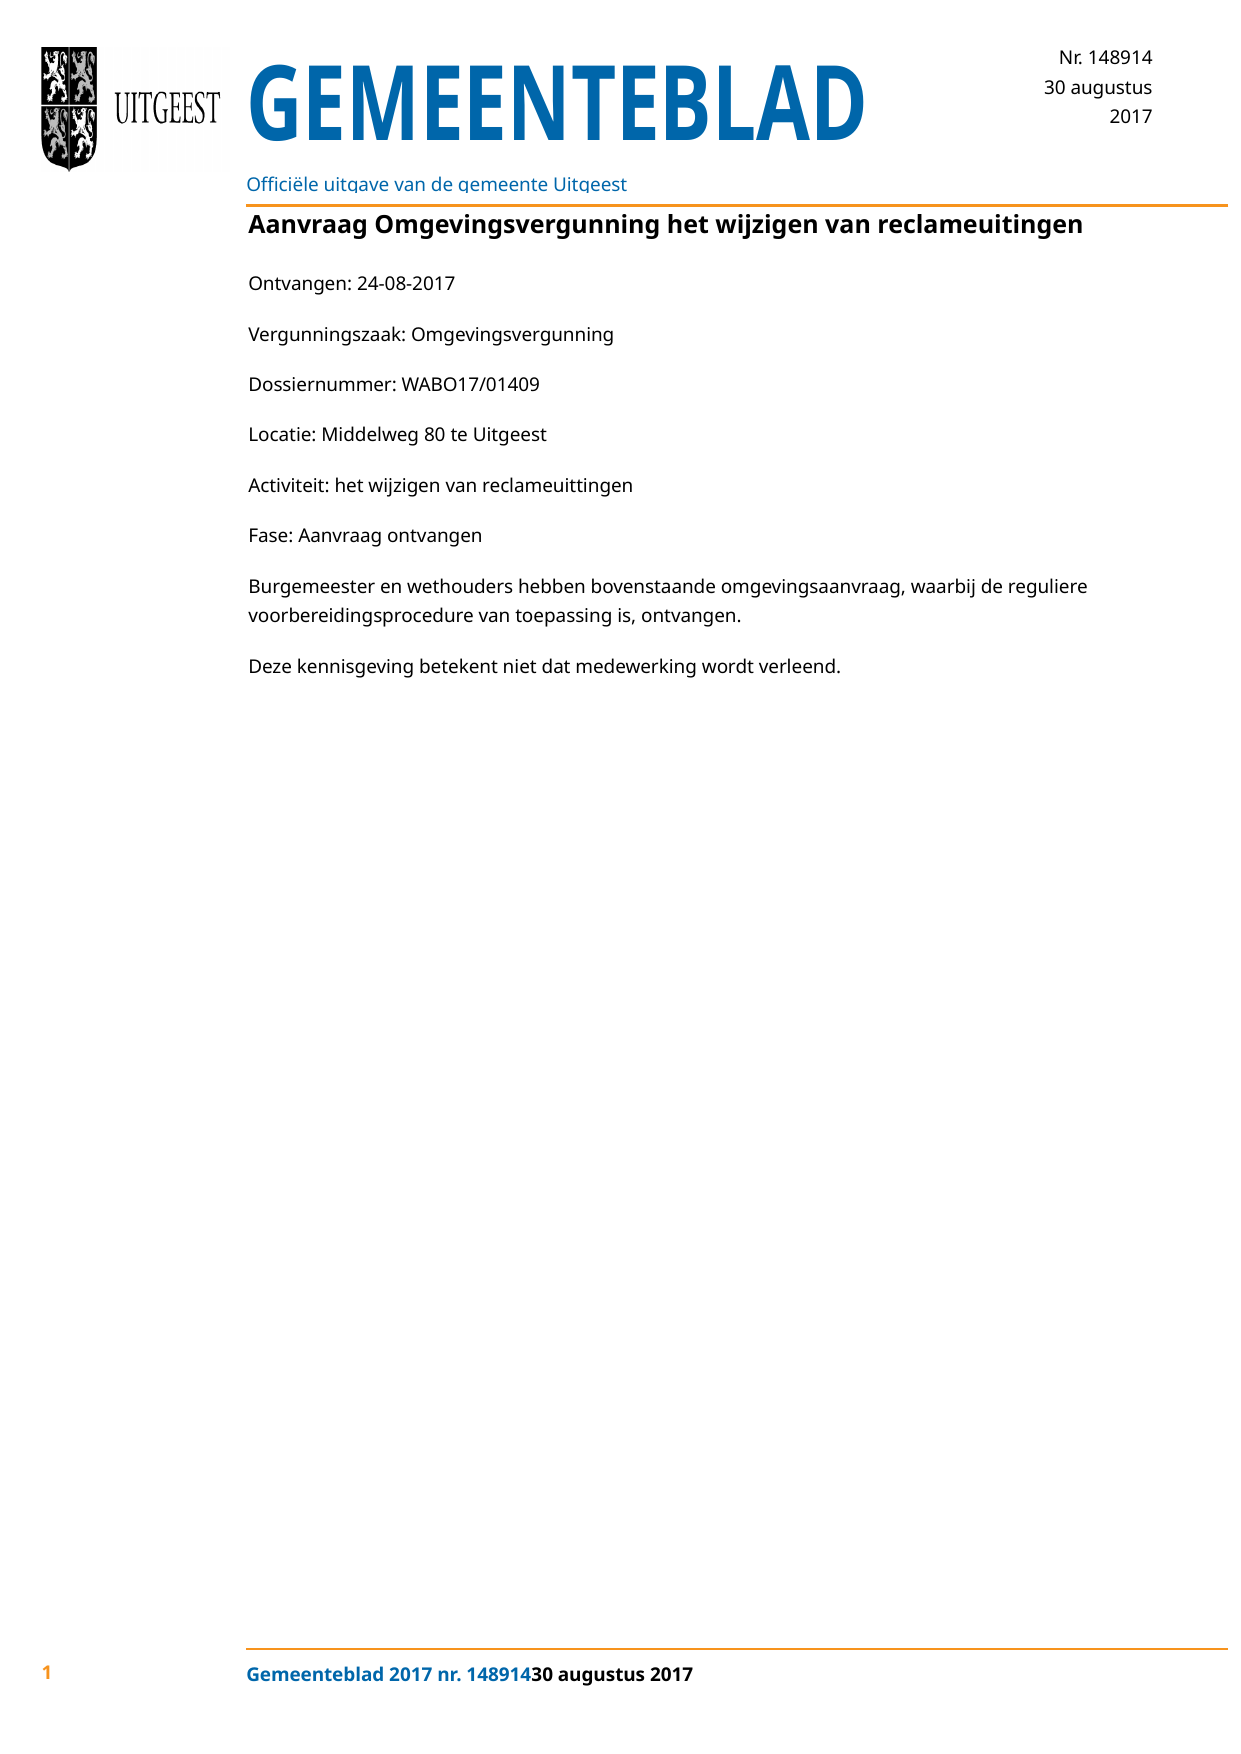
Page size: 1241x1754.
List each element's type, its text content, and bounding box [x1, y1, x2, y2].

text Ontvangen: 24-08-2017 [248, 270, 1152, 296]
text Dossiernummer: WABO17/01409 [248, 371, 1152, 397]
text Locatie: Middelweg 80 te Uitgeest [248, 422, 1152, 447]
picture [41, 47, 231, 172]
text Burgemeester en wethouders hebben bovenstaande omgevingsaanvraag, waarbij de reguliere voorbereidingsprocedure van toepassing is, ontvangen. [248, 573, 1152, 628]
text Activiteit: het wijzigen van reclameuittingen [248, 472, 1152, 498]
text Fase: Aanvraag ontvangen [248, 522, 1152, 548]
text Deze kennisgeving betekent niet dat medewerking wordt verleend. [248, 653, 1152, 678]
text Aanvraag Omgevingsvergunning het wijzigen van reclameuitingen [248, 207, 1152, 241]
text Vergunningszaak: Omgevingsvergunning [248, 321, 1152, 346]
